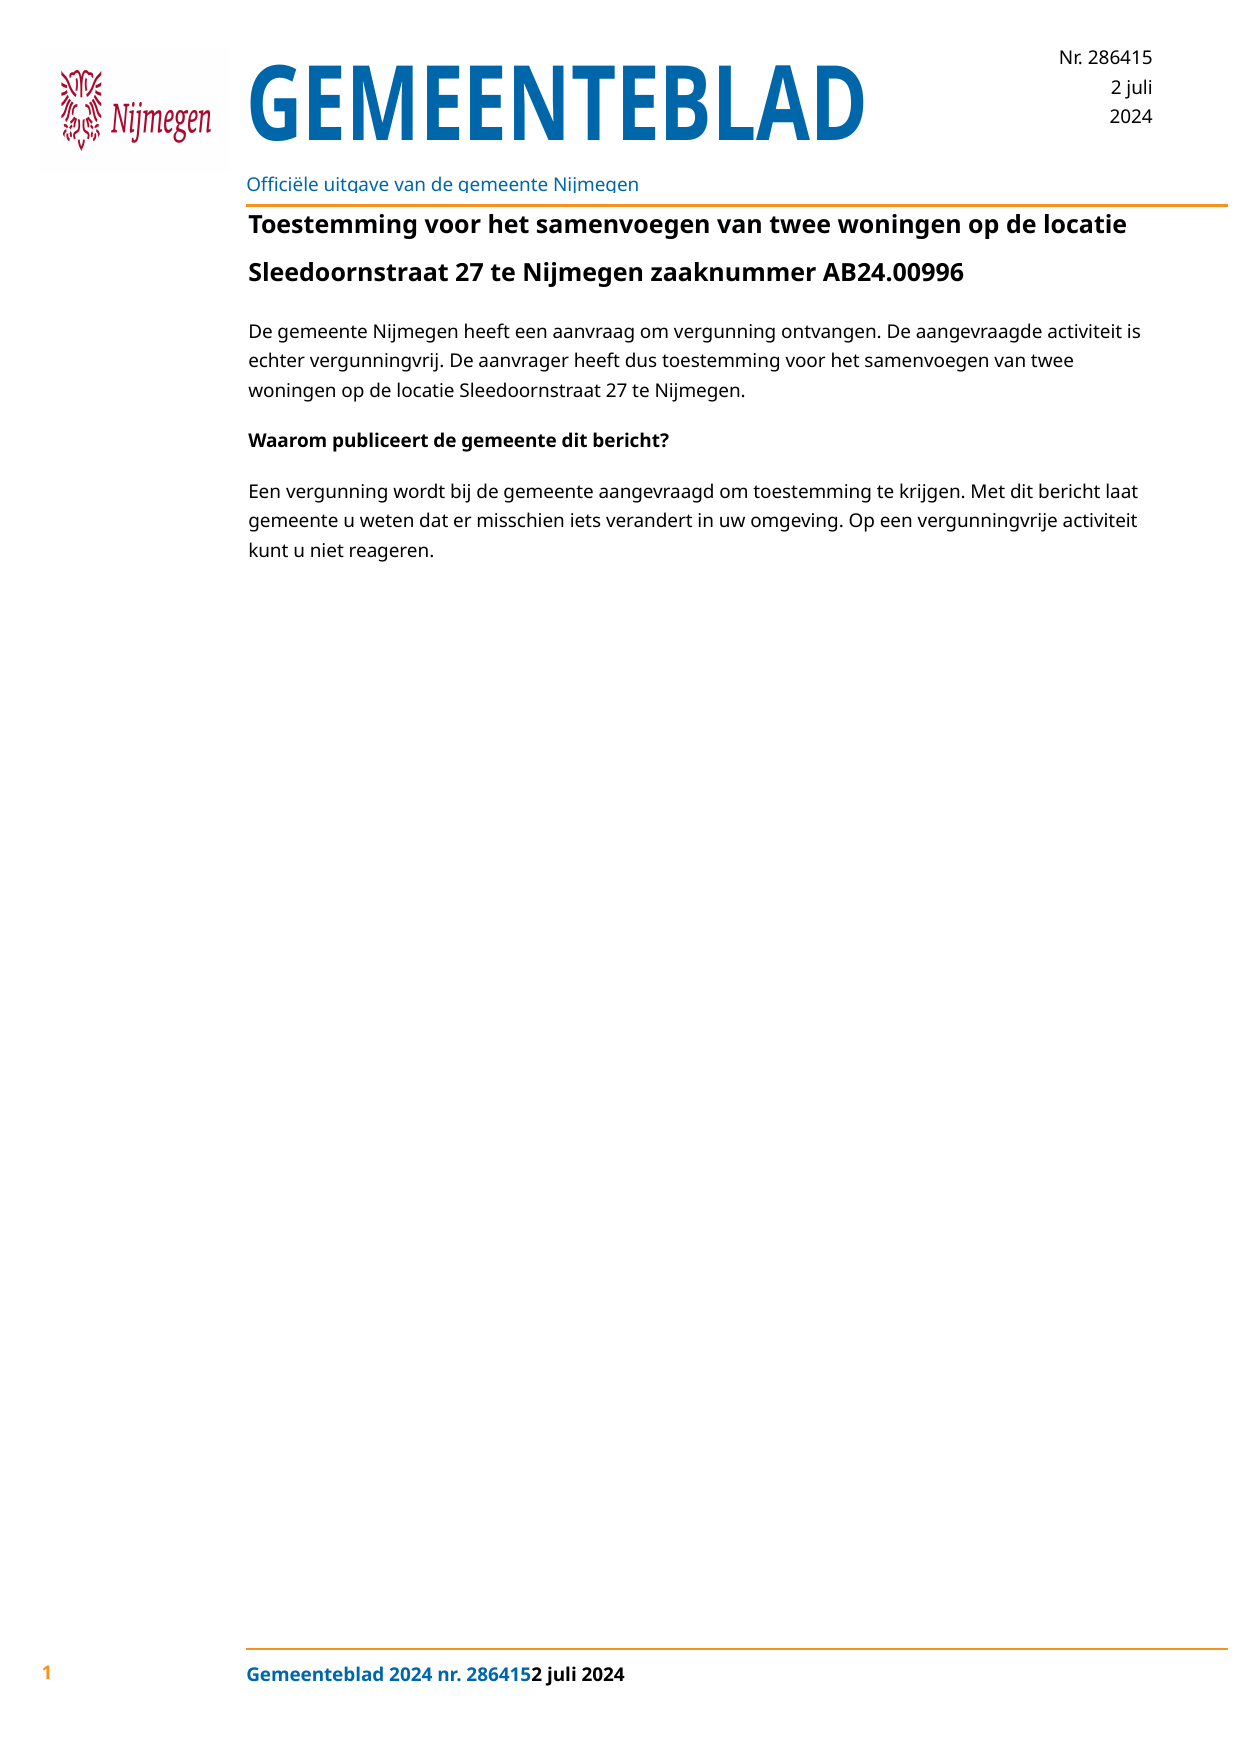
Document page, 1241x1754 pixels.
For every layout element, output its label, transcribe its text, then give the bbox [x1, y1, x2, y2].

picture [41, 47, 231, 172]
text De gemeente Nijmegen heeft een aanvraag om vergunning ontvangen. De aangevraagde activiteit is echter vergunningvrij. De aanvrager heeft dus toestemming voor het samenvoegen van twee woningen op de locatie Sleedoornstraat 27 te Nijmegen. [248, 318, 1152, 403]
text Toestemming voor het samenvoegen van twee woningen op de locatie Sleedoornstraat 27 te Nijmegen zaaknummer AB24.00996 [248, 207, 1152, 288]
text Waarom publiceert de gemeente dit bericht? [248, 427, 1152, 453]
text Een vergunning wordt bij de gemeente aangevraagd om toestemming te krijgen. Met dit bericht laat gemeente u weten dat er misschien iets verandert in uw omgeving. Op een vergunningvrije activiteit kunt u niet reageren. [248, 478, 1152, 563]
